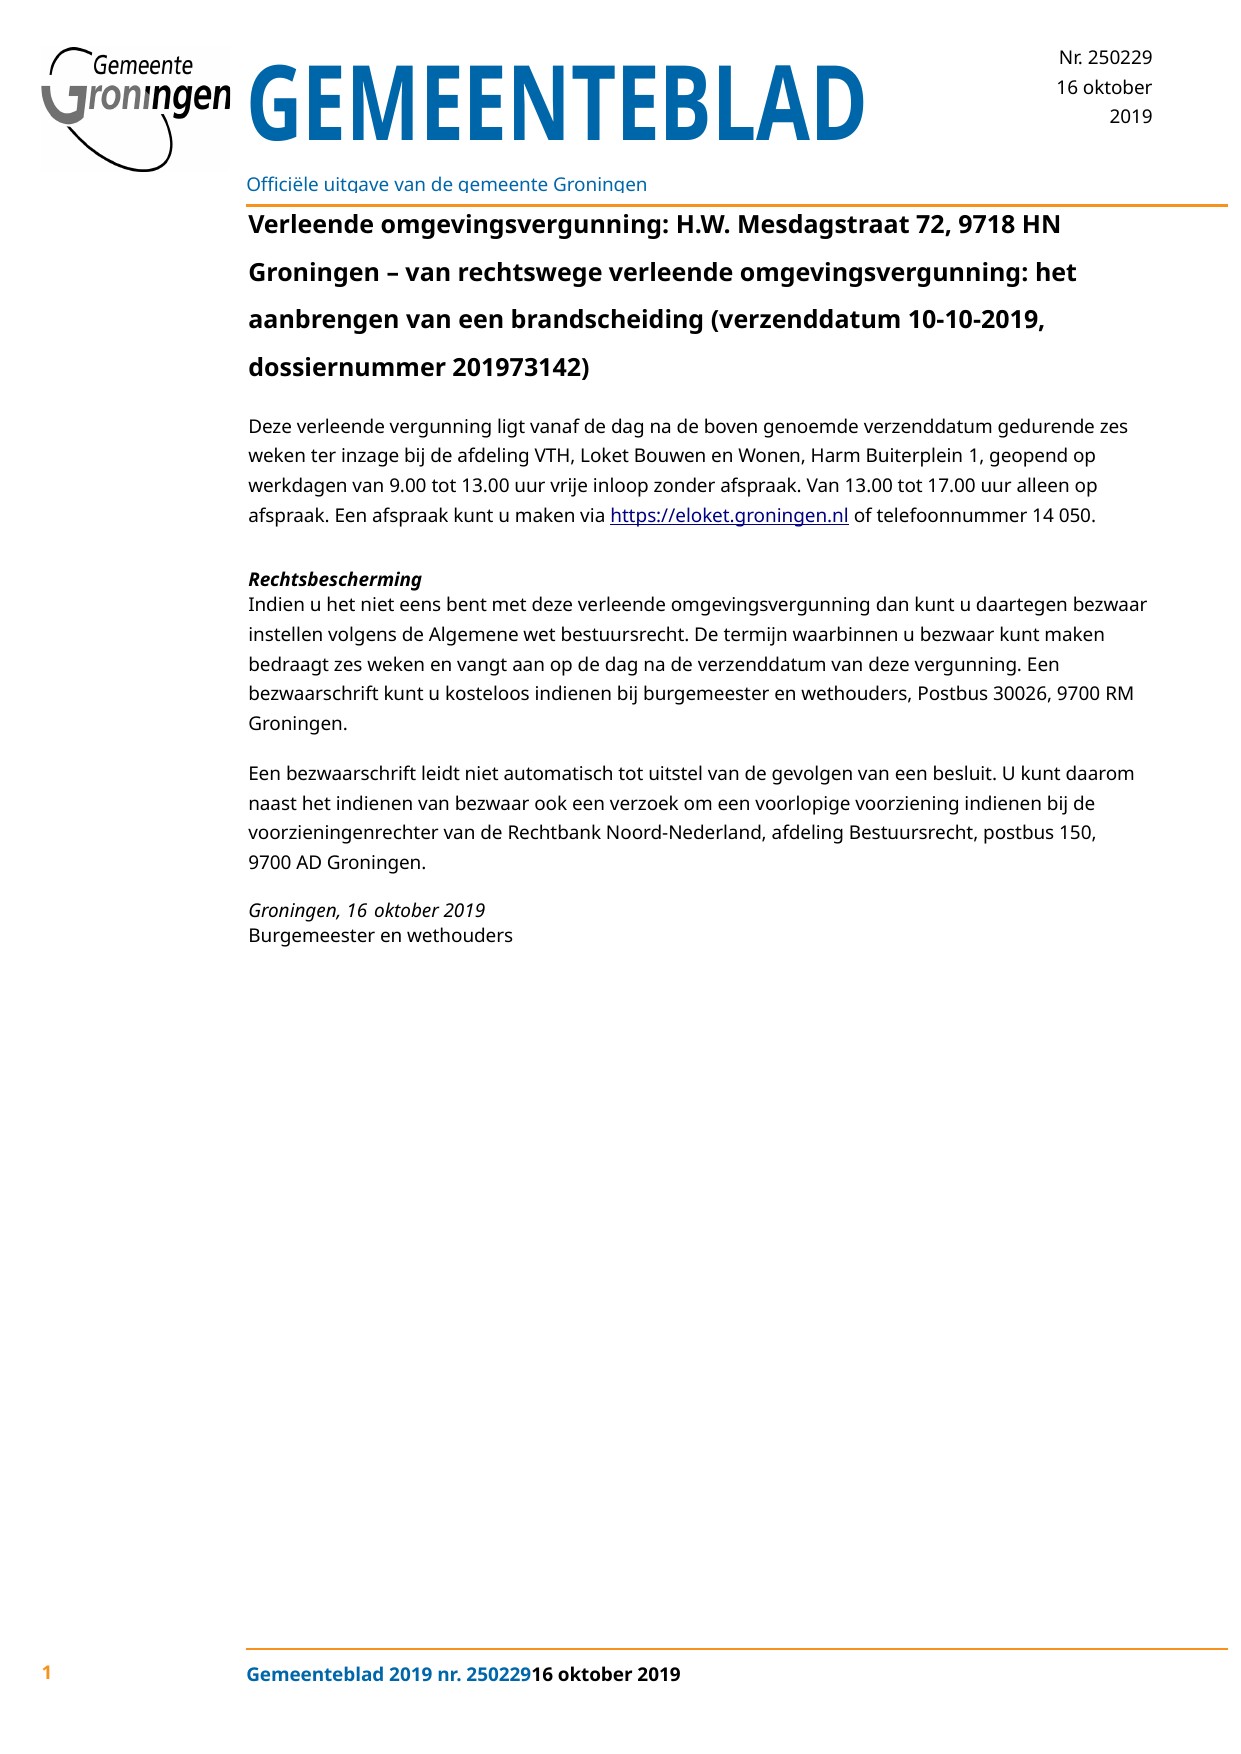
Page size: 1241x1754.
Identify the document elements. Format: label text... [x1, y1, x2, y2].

text Indien u het niet eens bent met deze verleende omgevingsvergunning dan kunt u daartegen bezwaar instellen volgens de Algemene wet bestuursrecht. De termijn waarbinnen u bezwaar kunt maken bedraagt zes weken en vangt aan op de dag na de verzenddatum van deze vergunning. Een bezwaarschrift kunt u kosteloos indienen bij burgemeester en wethouders, Postbus 30026, 9700 RM Groningen. [248, 592, 1152, 736]
text Deze verleende vergunning ligt vanaf de dag na de boven genoemde verzenddatum gedurende zes weken ter inzage bij de afdeling VTH, Loket Bouwen en Wonen, Harm Buiterplein 1, geopend op werkdagen van 9.00 tot 13.00 uur vrije inloop zonder afspraak. Van 13.00 tot 17.00 uur alleen op afspraak. Een afspraak kunt u maken via https://eloket.groningen.nl of telefoonnummer 14 050. [248, 413, 1152, 528]
text Verleende omgevingsvergunning: H.W. Mesdagstraat 72, 9718 HN Groningen – van rechtswege verleende omgevingsvergunning: het aanbrengen van een brandscheiding (verzenddatum 10-10-2019, dossiernummer 201973142) [248, 207, 1152, 384]
picture [41, 47, 231, 172]
text Groningen, 16 oktober 2019 [248, 897, 1152, 923]
text Burgemeester en wethouders [248, 923, 1152, 948]
text Rechtsbescherming [248, 566, 1152, 592]
text Een bezwaarschrift leidt niet automatisch tot uitstel van de gevolgen van een besluit. U kunt daarom naast het indienen van bezwaar ook een verzoek om een voorlopige voorziening indienen bij de voorzieningenrechter van de Rechtbank Noord-Nederland, afdeling Bestuursrecht, postbus 150, 9700 AD Groningen. [248, 760, 1152, 875]
